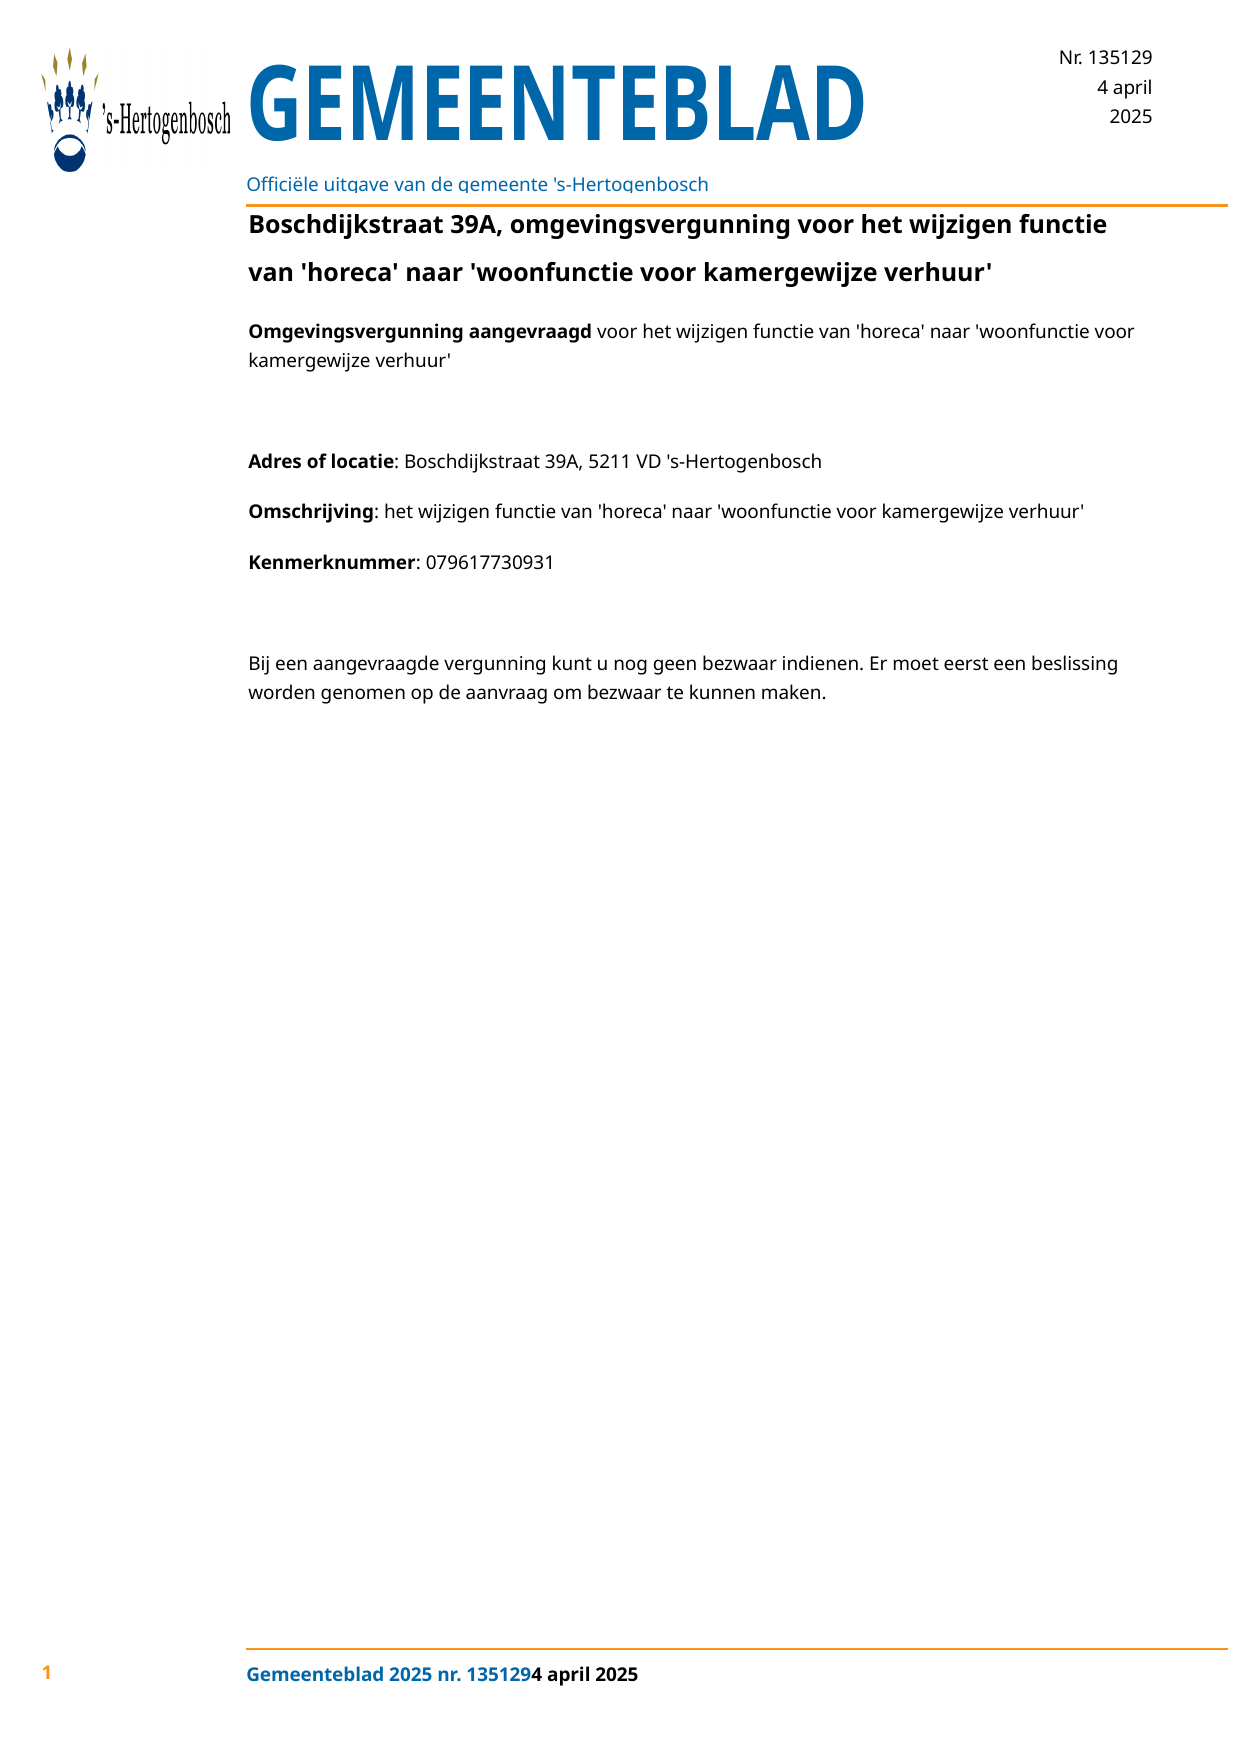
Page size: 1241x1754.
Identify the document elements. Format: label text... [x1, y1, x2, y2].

text Omgevingsvergunning aangevraagd voor het wijzigen functie van 'horeca' naar 'woonfunctie voor kamergewijze verhuur' [248, 318, 1152, 373]
text Bij een aangevraagde vergunning kunt u nog geen bezwaar indienen. Er moet eerst een beslissing worden genomen op de aanvraag om bezwaar te kunnen maken. [248, 650, 1152, 705]
picture [41, 47, 231, 172]
text Adres of locatie: Boschdijkstraat 39A, 5211 VD 's-Hertogenbosch [248, 448, 1152, 474]
text Kenmerknummer: 079617730931 [248, 549, 1152, 575]
text Boschdijkstraat 39A, omgevingsvergunning voor het wijzigen functie van 'horeca' naar 'woonfunctie voor kamergewijze verhuur' [248, 207, 1152, 288]
text Omschrijving: het wijzigen functie van 'horeca' naar 'woonfunctie voor kamergewijze verhuur' [248, 499, 1152, 524]
